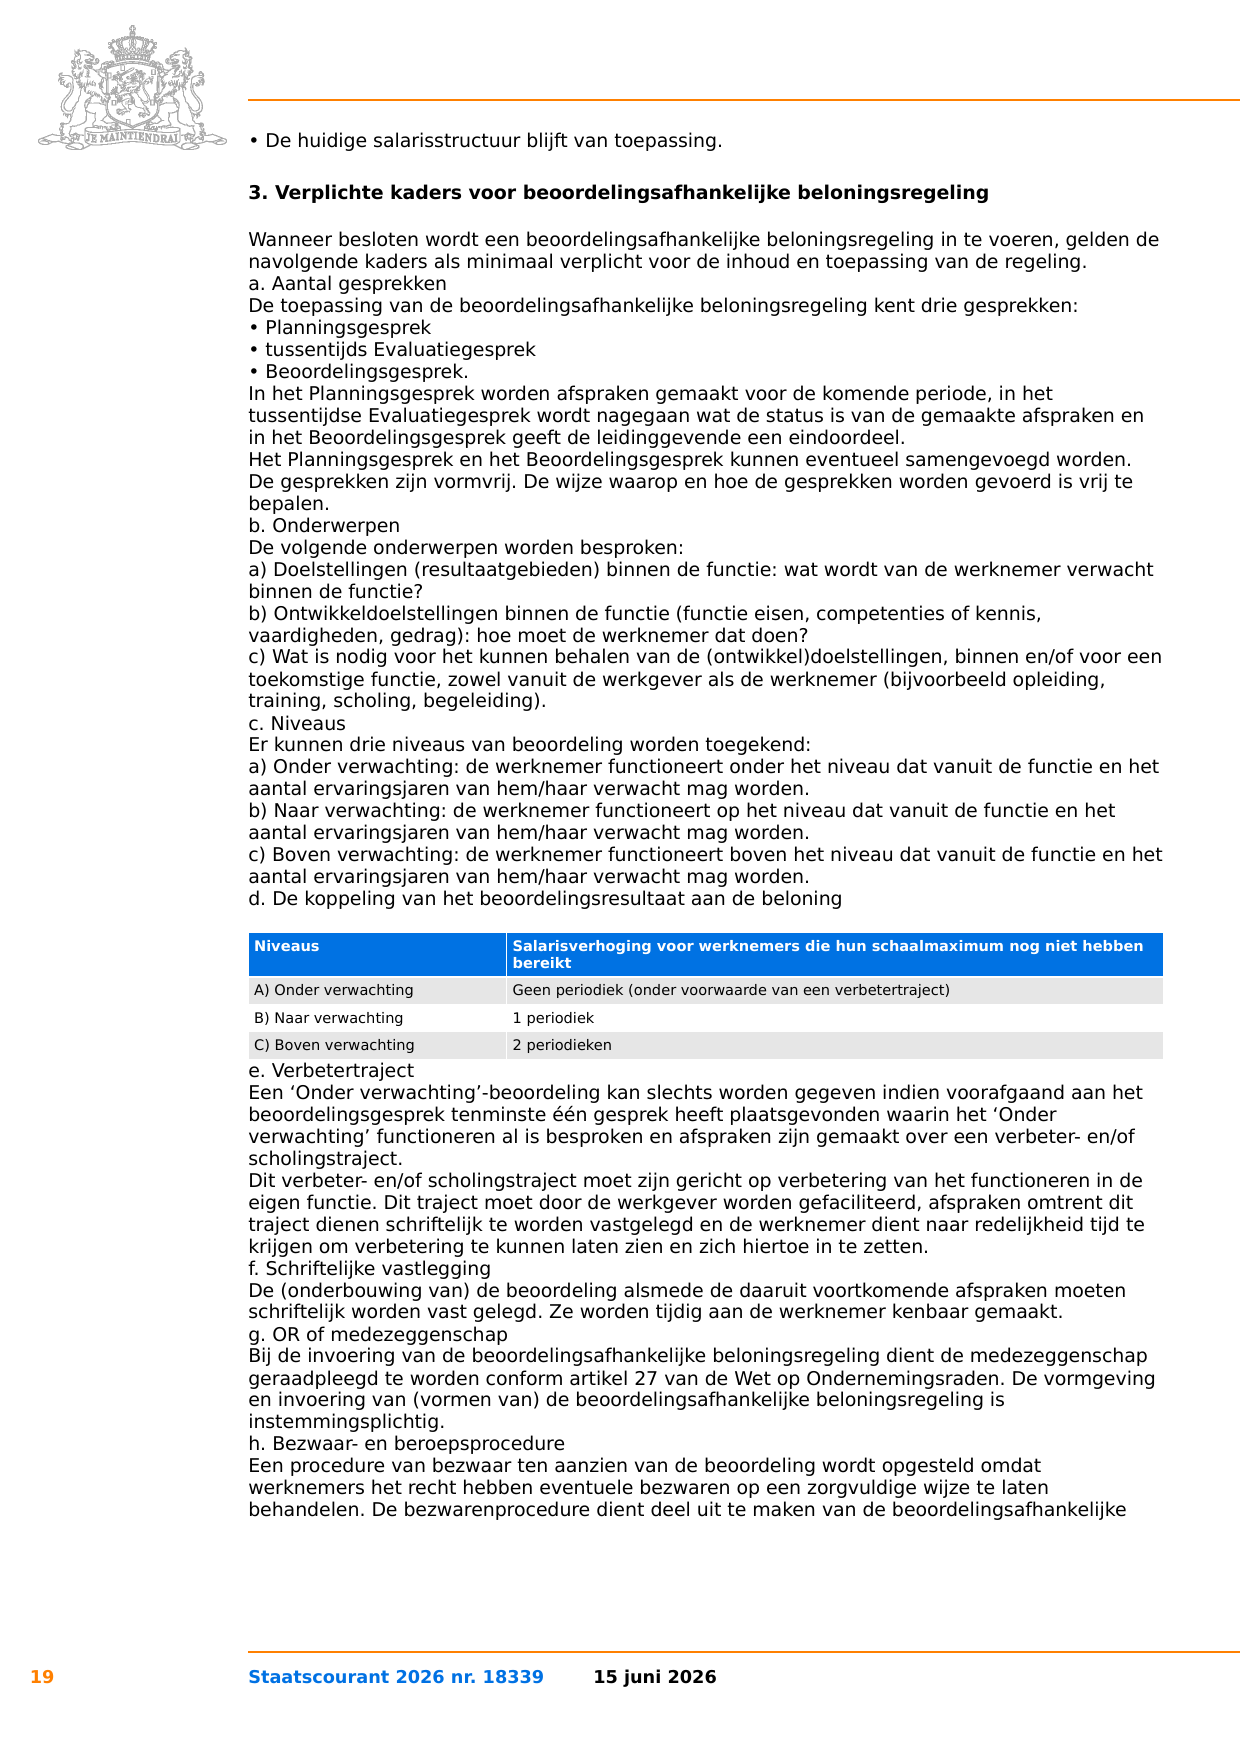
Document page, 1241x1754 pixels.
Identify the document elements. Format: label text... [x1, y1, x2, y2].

text De volgende onderwerpen worden besproken: [248, 537, 1163, 558]
table_cell Geen periodiek (onder voorwaarde van een verbetertraject) [507, 978, 1163, 1004]
text a) Doelstellingen (resultaatgebieden) binnen de functie: wat wordt van de werknemer verwacht binnen de functie? [248, 558, 1163, 602]
text a. Aantal gesprekken [248, 273, 1163, 295]
text b) Ontwikkeldoelstellingen binnen de functie (functie eisen, competenties of kennis, vaardigheden, gedrag): hoe moet de werknemer dat doen? [248, 602, 1163, 646]
text b. Onderwerpen [248, 514, 1163, 537]
text d. De koppeling van het beoordelingsresultaat aan de beloning [248, 888, 1163, 910]
text Dit verbeter- en/of scholingstraject moet zijn gericht op verbetering van het functioneren in de eigen functie. Dit traject moet door de werkgever worden gefaciliteerd, afspraken omtrent dit traject dienen schriftelijk te worden vastgelegd en de werknemer dient naar redelijkheid tijd te krijgen om verbetering te kunnen laten zien en zich hiertoe in te zetten. [248, 1169, 1163, 1257]
table_cell 1 periodiek [507, 1005, 1163, 1031]
text • tussentijds Evaluatiegesprek [248, 339, 1163, 361]
table_cell 2 periodieken [507, 1032, 1163, 1059]
table_cell A) Onder verwachting [249, 978, 506, 1004]
text Bij de invoering van de beoordelingsafhankelijke beloningsregeling dient de medezeggenschap geraadpleegd te worden conform artikel 27 van de Wet op Ondernemingsraden. De vormgeving en invoering van (vormen van) de beoordelingsafhankelijke beloningsregeling is instemmingsplichtig. [248, 1345, 1163, 1433]
text Een procedure van bezwaar ten aanzien van de beoordeling wordt opgesteld omdat werknemers het recht hebben eventuele bezwaren op een zorgvuldige wijze te laten behandelen. De bezwarenprocedure dient deel uit te maken van de beoordelingsafhankelijke [248, 1455, 1163, 1521]
text a) Onder verwachting: de werknemer functioneert onder het niveau dat vanuit de functie en het aantal ervaringsjaren van hem/haar verwacht mag worden. [248, 756, 1163, 800]
picture [38, 25, 227, 150]
text h. Bezwaar- en beroepsprocedure [248, 1433, 1163, 1455]
subtitle 3. Verplichte kaders voor beoordelingsafhankelijke beloningsregeling [248, 182, 1163, 204]
table_header Niveaus [249, 933, 506, 976]
text g. OR of medezeggenschap [248, 1323, 1163, 1345]
text e. Verbetertraject [248, 1060, 1163, 1082]
text In het Planningsgesprek worden afspraken gemaakt voor de komende periode, in het tussentijdse Evaluatiegesprek wordt nagegaan wat de status is van de gemaakte afspraken en in het Beoordelingsgesprek geeft de leidinggevende een eindoordeel. [248, 383, 1163, 449]
table_cell C) Boven verwachting [249, 1032, 506, 1059]
text c) Wat is nodig voor het kunnen behalen van de (ontwikkel)doelstellingen, binnen en/of voor een toekomstige functie, zowel vanuit de werkgever als de werknemer (bijvoorbeeld opleiding, training, scholing, begeleiding). [248, 646, 1163, 712]
text Er kunnen drie niveaus van beoordeling worden toegekend: [248, 734, 1163, 756]
text • Beoordelingsgesprek. [248, 361, 1163, 383]
text Het Planningsgesprek en het Beoordelingsgesprek kunnen eventueel samengevoegd worden. De gesprekken zijn vormvrij. De wijze waarop en hoe de gesprekken worden gevoerd is vrij te bepalen. [248, 449, 1163, 514]
text • Planningsgesprek [248, 317, 1163, 339]
table_header Salarisverhoging voor werknemers die hun schaalmaximum nog niet hebben bereikt [507, 933, 1163, 976]
text b) Naar verwachting: de werknemer functioneert op het niveau dat vanuit de functie en het aantal ervaringsjaren van hem/haar verwacht mag worden. [248, 800, 1163, 844]
text f. Schriftelijke vastlegging [248, 1257, 1163, 1279]
text De toepassing van de beoordelingsafhankelijke beloningsregeling kent drie gesprekken: [248, 295, 1163, 317]
text De (onderbouwing van) de beoordeling alsmede de daaruit voortkomende afspraken moeten schriftelijk worden vast gelegd. Ze worden tijdig aan de werknemer kenbaar gemaakt. [248, 1279, 1163, 1323]
text Wanneer besloten wordt een beoordelingsafhankelijke beloningsregeling in te voeren, gelden de navolgende kaders als minimaal verplicht voor de inhoud en toepassing van de regeling. [248, 229, 1163, 273]
text c. Niveaus [248, 712, 1163, 734]
text Een ‘Onder verwachting’-beoordeling kan slechts worden gegeven indien voorafgaand aan het beoordelingsgesprek tenminste één gesprek heeft plaatsgevonden waarin het ‘Onder verwachting’ functioneren al is besproken en afspraken zijn gemaakt over een verbeter- en/of scholingstraject. [248, 1082, 1163, 1169]
text c) Boven verwachting: de werknemer functioneert boven het niveau dat vanuit de functie en het aantal ervaringsjaren van hem/haar verwacht mag worden. [248, 844, 1163, 888]
text • De huidige salarisstructuur blijft van toepassing. [248, 130, 1163, 152]
table_cell B) Naar verwachting [249, 1005, 506, 1031]
